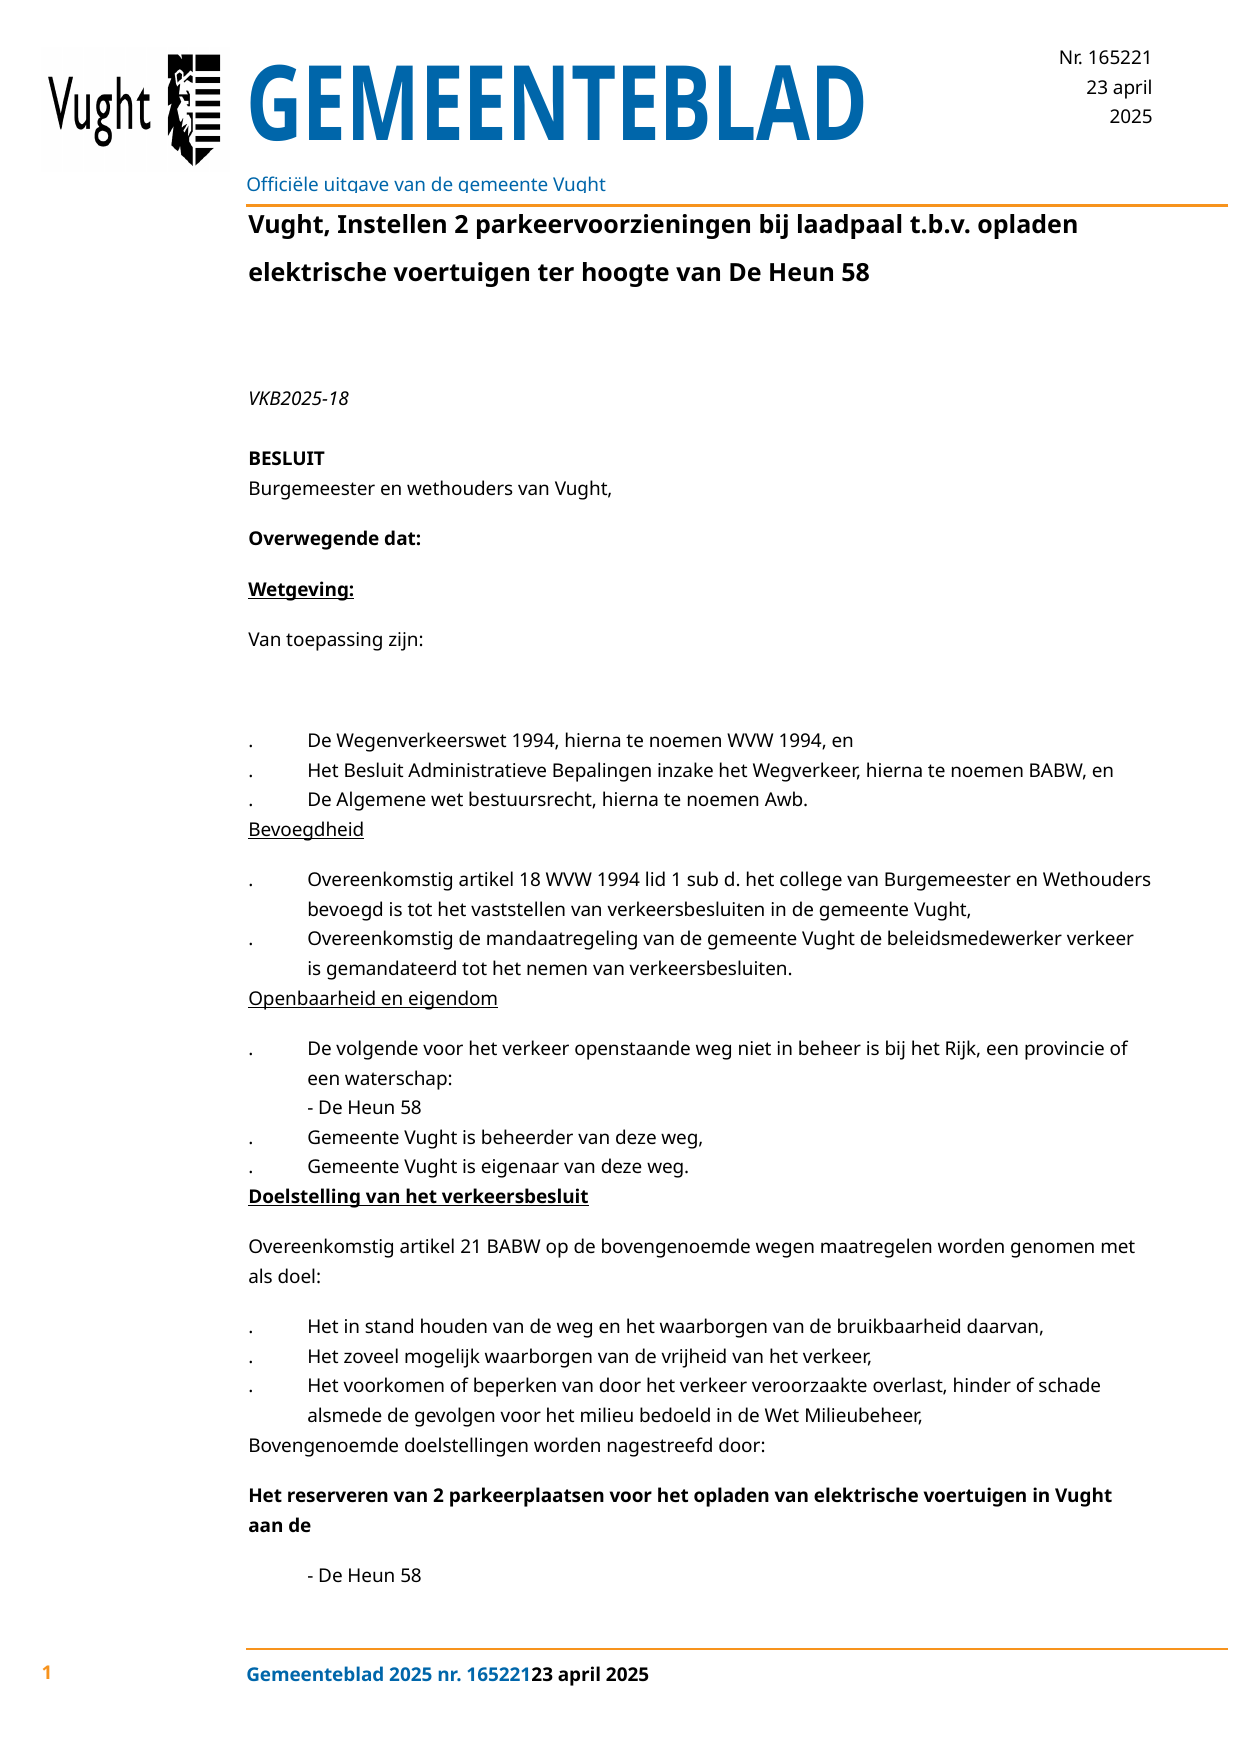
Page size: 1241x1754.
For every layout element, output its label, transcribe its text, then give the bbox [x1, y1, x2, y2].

list Overeenkomstig artikel 18 WVW 1994 lid 1 sub d. het college van Burgemeester en Wethouders bevoegd is tot het vaststel­len van ver­keersbe­sluiten in de gemeente Vught, [248, 866, 1152, 922]
list Gemeente Vught is beheerder van deze weg, [248, 1124, 1152, 1150]
list Overeenkomstig de mandaatregeling van de gemeente Vught de beleidsmedewerker verkeer is gemandateerd tot het nemen van verkeersbesluiten. [248, 926, 1152, 981]
text Overeenkomstig artikel 21 BABW op de bovengenoemde wegen maatregelen worden genomen met als doel: [248, 1233, 1152, 1289]
text Openbaarheid en eigendom [248, 985, 1152, 1011]
list Het Besluit Administratieve Bepalingen inzake het Wegverkeer, hierna te noemen BABW, en [248, 757, 1152, 783]
text VKB2025-18 [248, 386, 1152, 411]
picture [41, 47, 231, 172]
text Wetgeving: [248, 576, 1152, 602]
list Gemeente Vught is eigenaar van deze weg. [248, 1153, 1152, 1179]
text Bovengenoemde doelstellingen worden nagestreefd door: [248, 1432, 1152, 1458]
text Van toepassing zijn: [248, 626, 1152, 652]
list - De Heun 58 [248, 1562, 1152, 1588]
text Het reserveren van 2 parkeerplaatsen voor het opladen van elektrische voertuigen in Vught aan de [248, 1482, 1152, 1538]
text Doelstelling van het verkeersbesluit [248, 1183, 1152, 1209]
list De volgende voor het verkeer open­staande weg niet in be­heer is bij het Rijk, een provin­cie of een water­schap: [248, 1035, 1152, 1091]
text Bevoegdheid [248, 816, 1152, 842]
text Overwegende dat: [248, 526, 1152, 551]
list De Wegenverkeerswet 1994, hierna te noemen WVW 1994, en [248, 727, 1152, 753]
list Het zoveel mogelijk waarborgen van de vrijheid van het verkeer, [248, 1343, 1152, 1369]
list De Algemene wet bestuursrecht, hierna te noemen Awb. [248, 786, 1152, 812]
text BESLUIT [248, 446, 1152, 471]
list Het voorkomen of beperken van door het verkeer veroorzaakte overlast, hinder of schade alsmede de gevolgen voor het milieu bedoeld in de Wet Milieubeheer, [248, 1373, 1152, 1428]
text Burgemeester en wethouders van Vught, [248, 475, 1152, 501]
list Het in stand houden van de weg en het waarborgen van de bruikbaarheid daarvan, [248, 1313, 1152, 1339]
text Vught, Instellen 2 parkeervoorzieningen bij laadpaal t.b.v. opladen elektrische voertuigen ter hoogte van De Heun 58 [248, 207, 1152, 288]
list - De Heun 58 [248, 1094, 1152, 1120]
